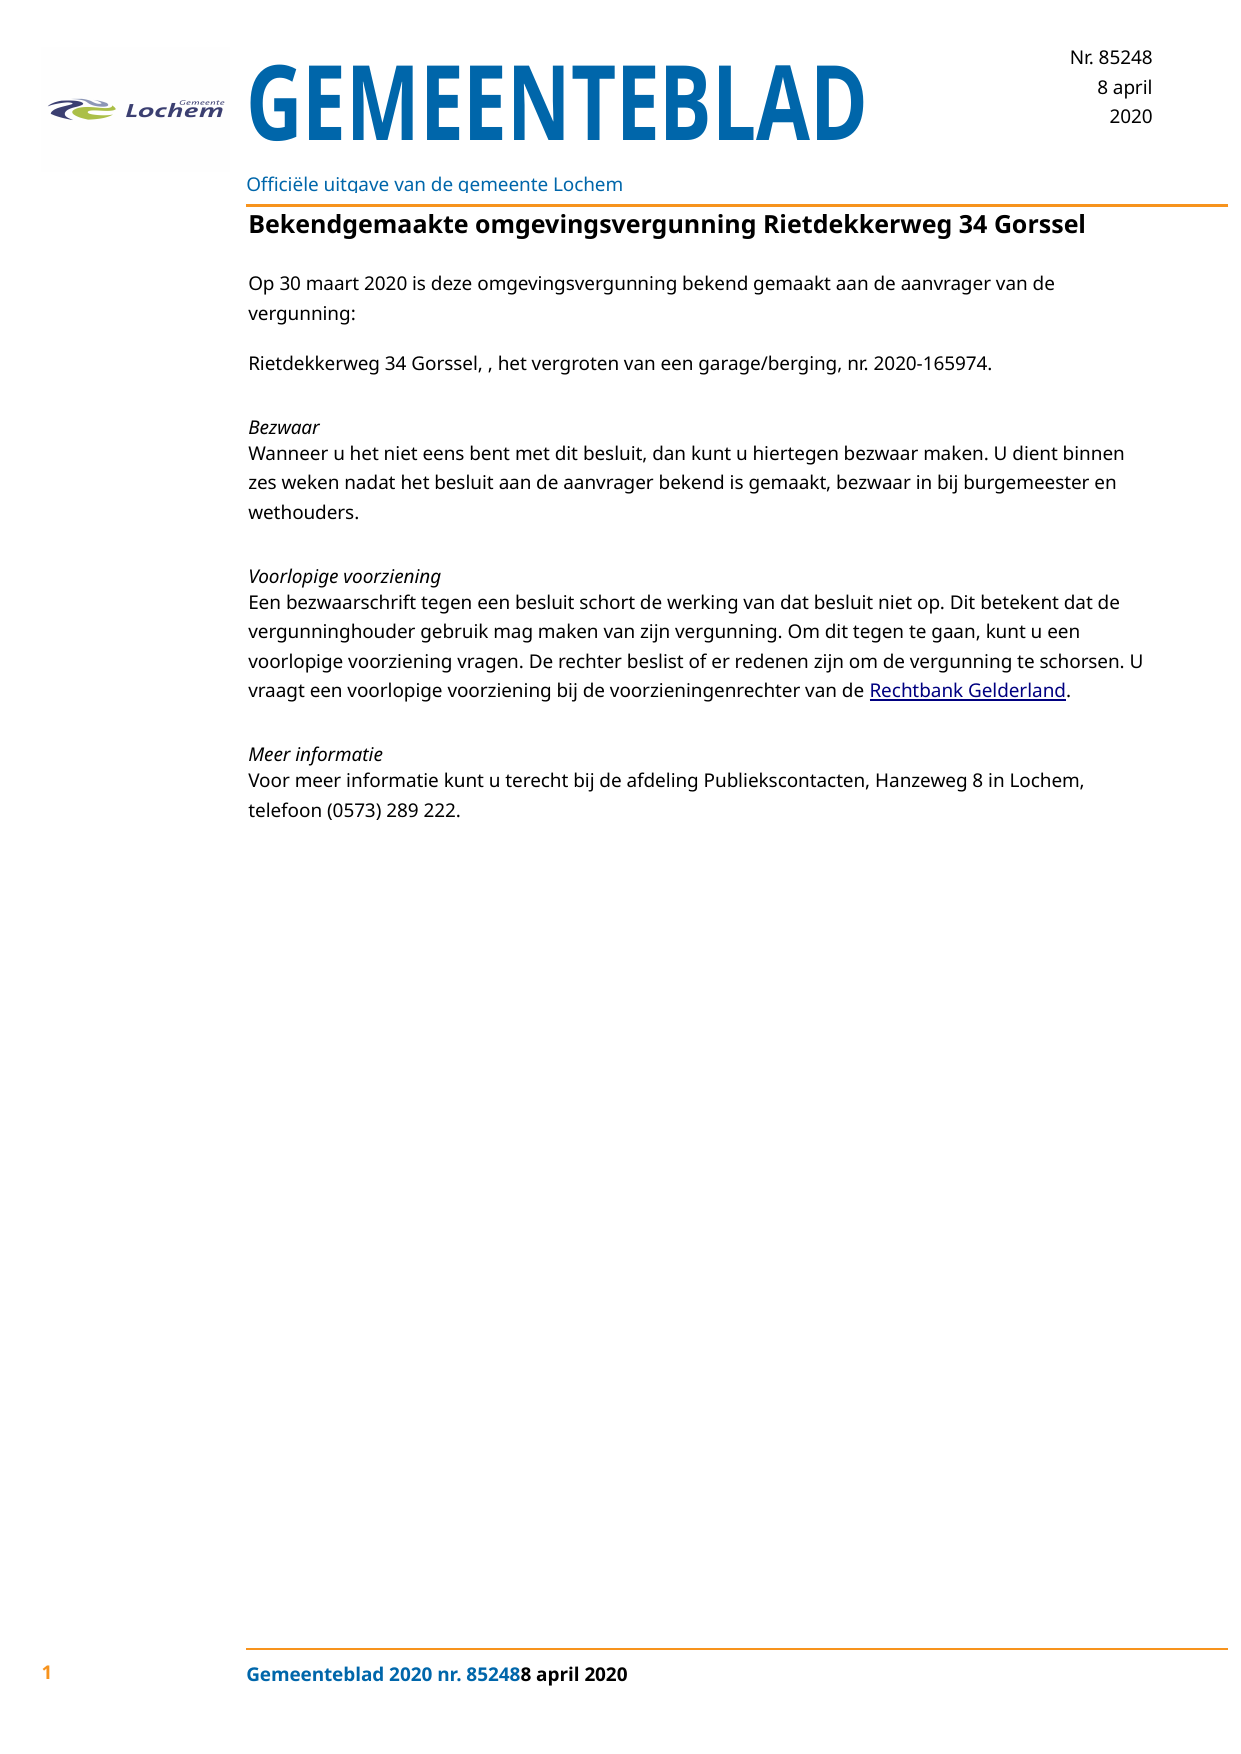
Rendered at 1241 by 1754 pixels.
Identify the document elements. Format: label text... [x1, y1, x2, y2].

picture [41, 47, 231, 172]
text Voorlopige voorziening [248, 563, 1152, 589]
text Op 30 maart 2020 is deze omgevingsvergunning bekend gemaakt aan de aanvrager van de vergunning: [248, 270, 1152, 326]
text Een bezwaarschrift tegen een besluit schort de werking van dat besluit niet op. Dit betekent dat de vergunninghouder gebruik mag maken van zijn vergunning. Om dit tegen te gaan, kunt u een voorlopige voorziening vragen. De rechter beslist of er redenen zijn om de vergunning te schorsen. U vraagt een voorlopige voorziening bij de voorzieningenrechter van de Rechtbank Gelderland. [248, 589, 1152, 703]
text Bekendgemaakte omgevingsvergunning Rietdekkerweg 34 Gorssel [248, 207, 1152, 241]
text Voor meer informatie kunt u terecht bij de afdeling Publiekscontacten, Hanzeweg 8 in Lochem, telefoon (0573) 289 222. [248, 767, 1152, 823]
text Bezwaar [248, 414, 1152, 440]
text Rietdekkerweg 34 Gorssel, , het vergroten van een garage/berging, nr. 2020-165974. [248, 350, 1152, 376]
text Meer informatie [248, 742, 1152, 767]
text Wanneer u het niet eens bent met dit besluit, dan kunt u hiertegen bezwaar maken. U dient binnen zes weken nadat het besluit aan de aanvrager bekend is gemaakt, bezwaar in bij burgemeester en wethouders. [248, 440, 1152, 525]
